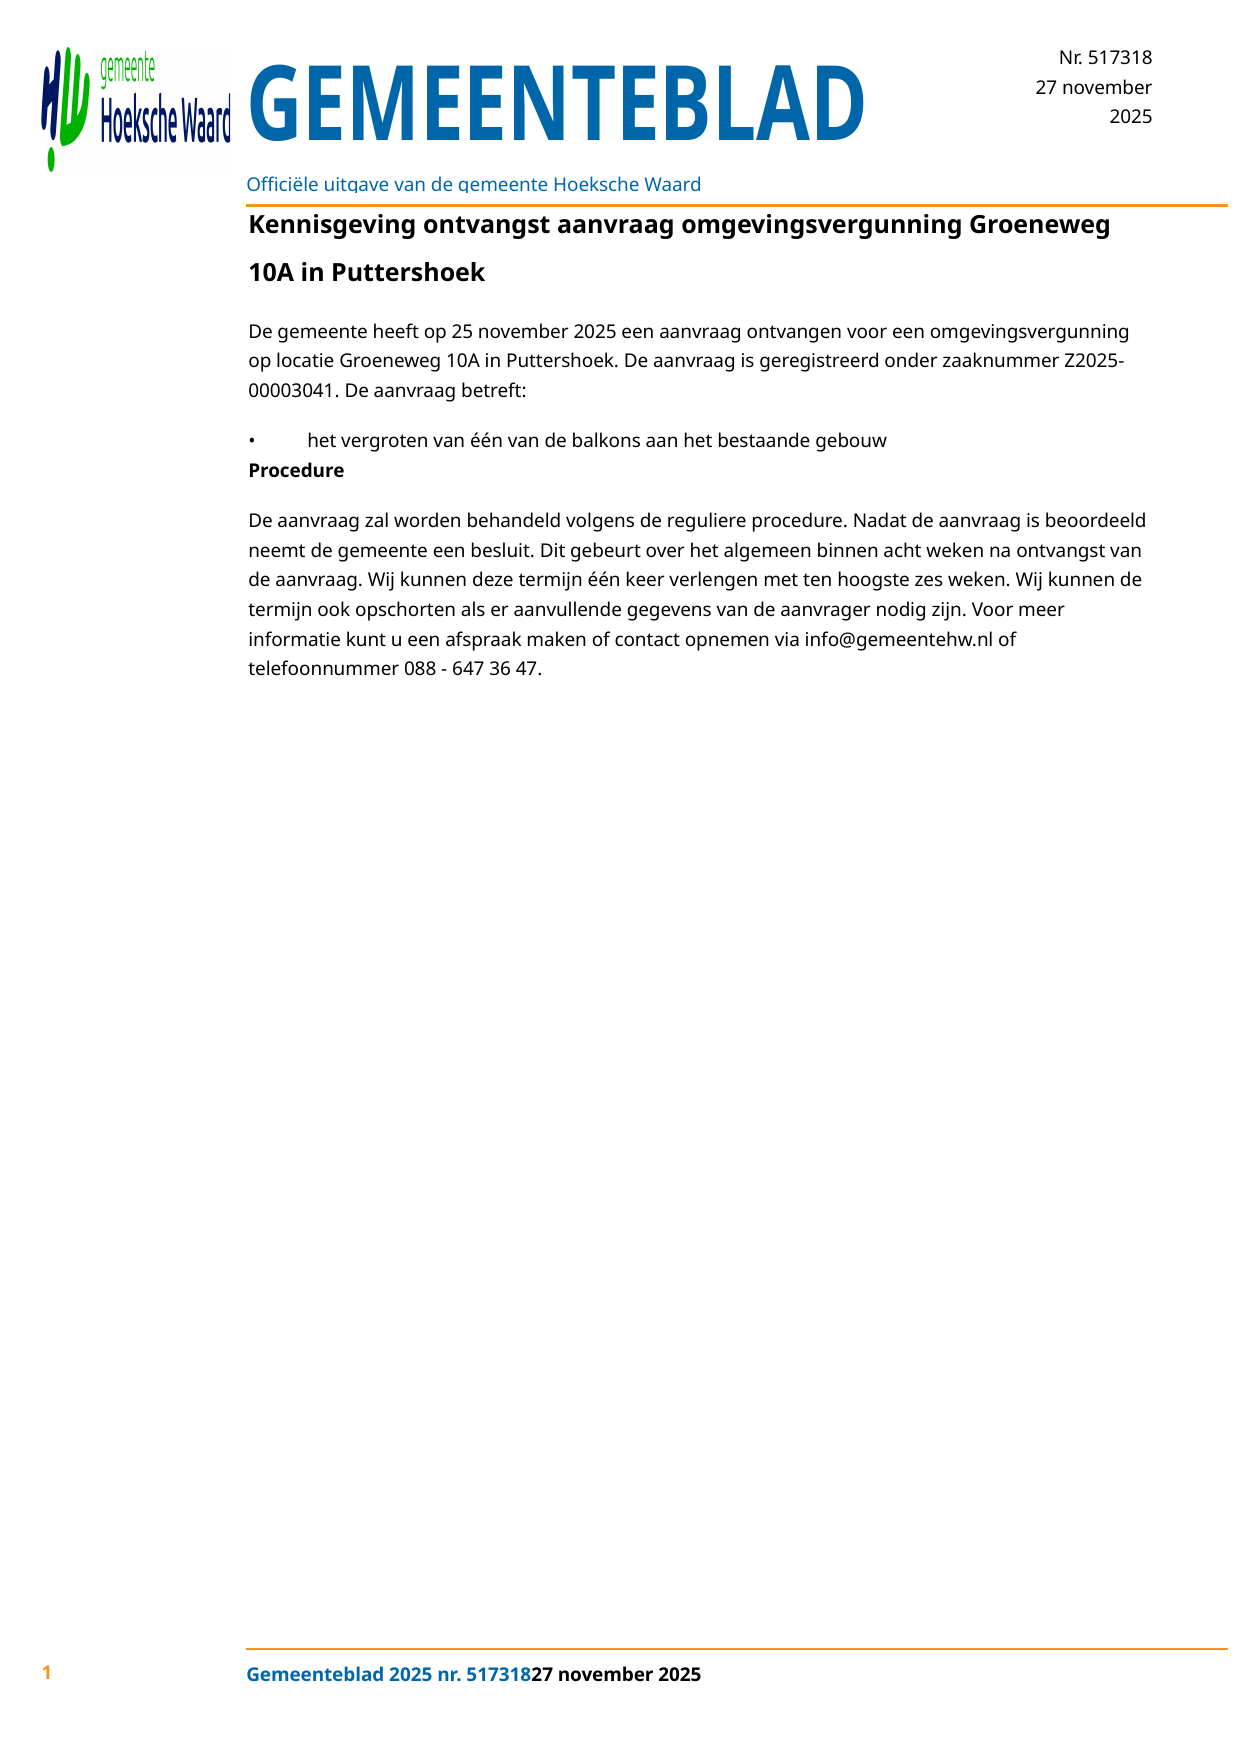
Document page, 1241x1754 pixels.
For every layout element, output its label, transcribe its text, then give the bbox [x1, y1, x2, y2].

text Kennisgeving ontvangst aanvraag omgevingsvergunning Groeneweg 10A in Puttershoek [248, 207, 1152, 288]
list het vergroten van één van de balkons aan het bestaande gebouw [248, 427, 1152, 453]
text De aanvraag zal worden behandeld volgens de reguliere procedure. Nadat de aanvraag is beoordeeld neemt de gemeente een besluit. Dit gebeurt over het algemeen binnen acht weken na ontvangst van de aanvraag. Wij kunnen deze termijn één keer verlengen met ten hoogste zes weken. Wij kunnen de termijn ook opschorten als er aanvullende gegevens van de aanvrager nodig zijn. Voor meer informatie kunt u een afspraak maken of contact opnemen via info@gemeentehw.nl of telefoonnummer 088 - 647 36 47. [248, 507, 1152, 681]
text De gemeente heeft op 25 november 2025 een aanvraag ontvangen voor een omgevingsvergunning op locatie Groeneweg 10A in Puttershoek. De aanvraag is geregistreerd onder zaaknummer Z2025-00003041. De aanvraag betreft: [248, 318, 1152, 403]
text Procedure [248, 457, 1152, 483]
picture [41, 47, 231, 172]
